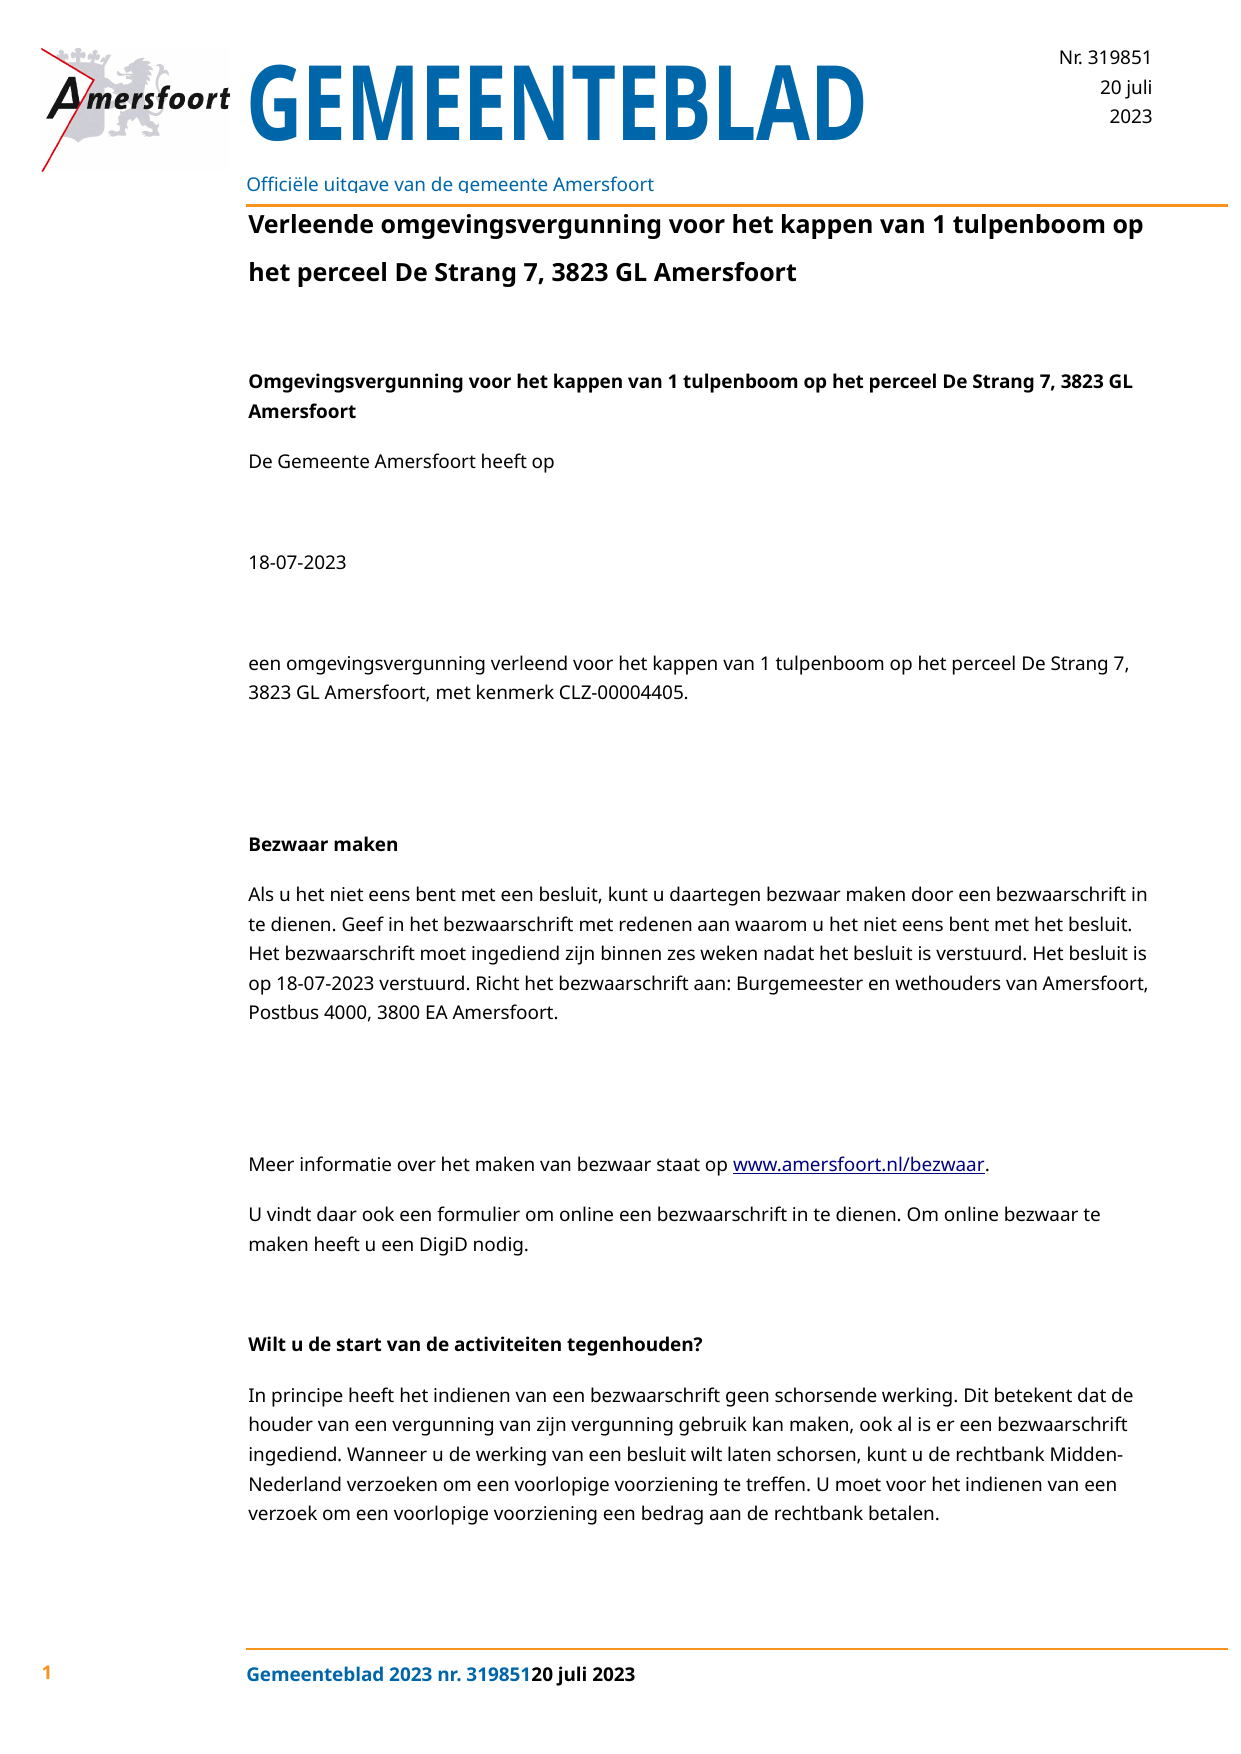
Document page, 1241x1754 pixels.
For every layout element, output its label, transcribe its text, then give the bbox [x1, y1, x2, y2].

text In principe heeft het indienen van een bezwaarschrift geen schorsende werking. Dit betekent dat de houder van een vergunning van zijn vergunning gebruik kan maken, ook al is er een bezwaarschrift ingediend. Wanneer u de werking van een besluit wilt laten schorsen, kunt u de rechtbank Midden-Nederland verzoeken om een voorlopige voorziening te treffen. U moet voor het indienen van een verzoek om een voorlopige voorziening een bedrag aan de rechtbank betalen. [248, 1382, 1152, 1526]
text Wilt u de start van de activiteiten tegenhouden? [248, 1332, 1152, 1357]
text De Gemeente Amersfoort heeft op [248, 448, 1152, 474]
picture [41, 47, 231, 172]
text Verleende omgevingsvergunning voor het kappen van 1 tulpenboom op het perceel De Strang 7, 3823 GL Amersfoort [248, 207, 1152, 288]
text een omgevingsvergunning verleend voor het kappen van 1 tulpenboom op het perceel De Strang 7, 3823 GL Amersfoort, met kenmerk CLZ-00004405. [248, 650, 1152, 705]
text Omgevingsvergunning voor het kappen van 1 tulpenboom op het perceel De Strang 7, 3823 GL Amersfoort [248, 368, 1152, 424]
text 18-07-2023 [248, 549, 1152, 575]
text Als u het niet eens bent met een besluit, kunt u daartegen bezwaar maken door een bezwaarschrift in te dienen. Geef in het bezwaarschrift met redenen aan waarom u het niet eens bent met het besluit. Het bezwaarschrift moet ingediend zijn binnen zes weken nadat het besluit is verstuurd. Het besluit is op 18-07-2023 verstuurd. Richt het bezwaarschrift aan: Burgemeester en wethouders van Amersfoort, Postbus 4000, 3800 EA Amersfoort. [248, 881, 1152, 1025]
text U vindt daar ook een formulier om online een bezwaarschrift in te dienen. Om online bezwaar te maken heeft u een DigiD nodig. [248, 1201, 1152, 1257]
text Bezwaar maken [248, 831, 1152, 857]
text Meer informatie over het maken van bezwaar staat op www.amersfoort.nl/bezwaar. [248, 1151, 1152, 1177]
